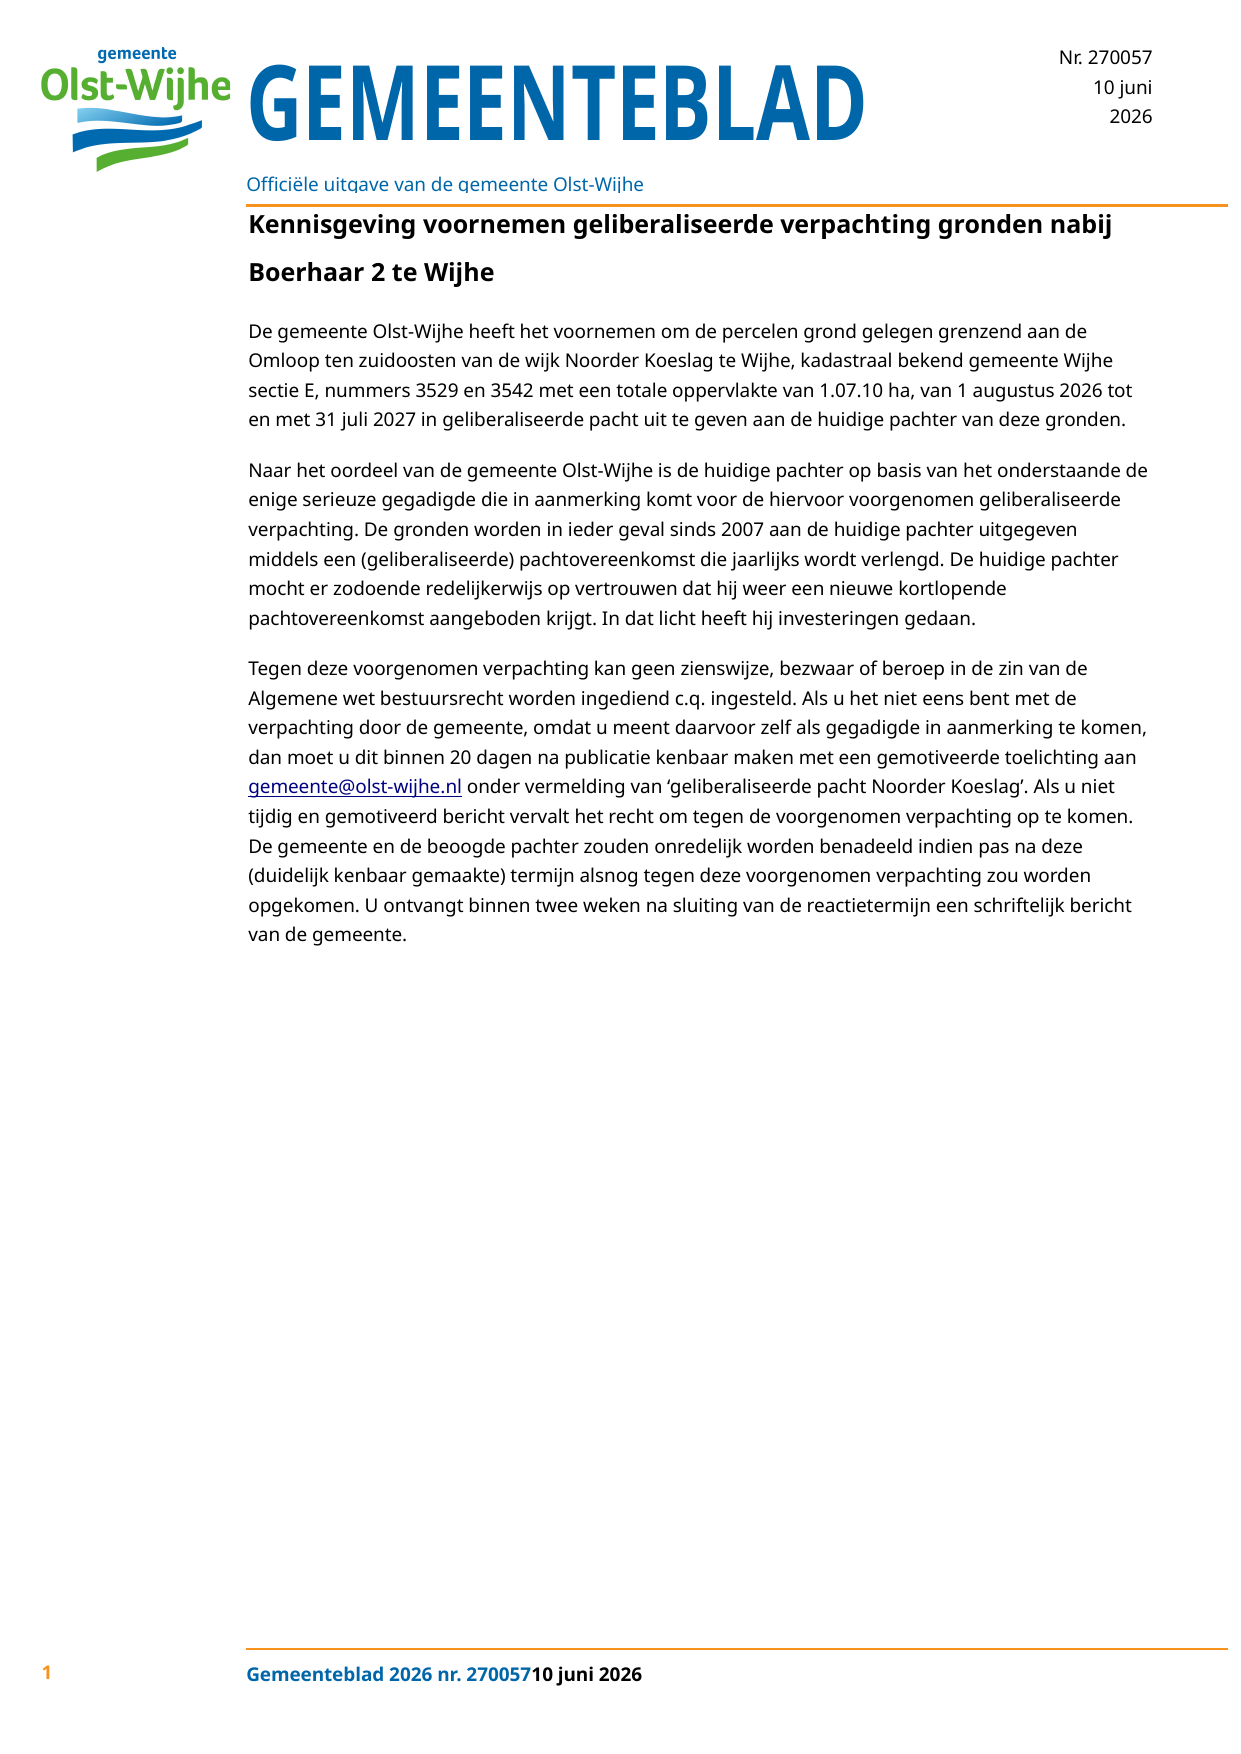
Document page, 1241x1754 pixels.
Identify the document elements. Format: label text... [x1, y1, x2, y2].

text Naar het oordeel van de gemeente Olst-Wijhe is de huidige pachter op basis van het onderstaande de enige serieuze gegadigde die in aanmerking komt voor de hiervoor voorgenomen geliberaliseerde verpachting. De gronden worden in ieder geval sinds 2007 aan de huidige pachter uitgegeven middels een (geliberaliseerde) pachtovereenkomst die jaarlijks wordt verlengd. De huidige pachter mocht er zodoende redelijkerwijs op vertrouwen dat hij weer een nieuwe kortlopende pachtovereenkomst aangeboden krijgt. In dat licht heeft hij investeringen gedaan. [248, 457, 1152, 631]
text De gemeente Olst-Wijhe heeft het voornemen om de percelen grond gelegen grenzend aan de Omloop ten zuidoosten van de wijk Noorder Koeslag te Wijhe, kadastraal bekend gemeente Wijhe sectie E, nummers 3529 en 3542 met een totale oppervlakte van 1.07.10 ha, van 1 augustus 2026 tot en met 31 juli 2027 in geliberaliseerde pacht uit te geven aan de huidige pachter van deze gronden. [248, 318, 1152, 432]
text Kennisgeving voornemen geliberaliseerde verpachting gronden nabij Boerhaar 2 te Wijhe [248, 207, 1152, 288]
text Tegen deze voorgenomen verpachting kan geen zienswijze, bezwaar of beroep in de zin van de Algemene wet bestuursrecht worden ingediend c.q. ingesteld. Als u het niet eens bent met de verpachting door de gemeente, omdat u meent daarvoor zelf als gegadigde in aanmerking te komen, dan moet u dit binnen 20 dagen na publicatie kenbaar maken met een gemotiveerde toelichting aan gemeente@olst-wijhe.nl onder vermelding van ‘geliberaliseerde pacht Noorder Koeslag’. Als u niet tijdig en gemotiveerd bericht vervalt het recht om tegen de voorgenomen verpachting op te komen. De gemeente en de beoogde pachter zouden onredelijk worden benadeeld indien pas na deze (duidelijk kenbaar gemaakte) termijn alsnog tegen deze voorgenomen verpachting zou worden opgekomen. U ontvangt binnen twee weken na sluiting van de reactietermijn een schriftelijk bericht van de gemeente. [248, 655, 1152, 947]
picture [41, 47, 231, 172]
